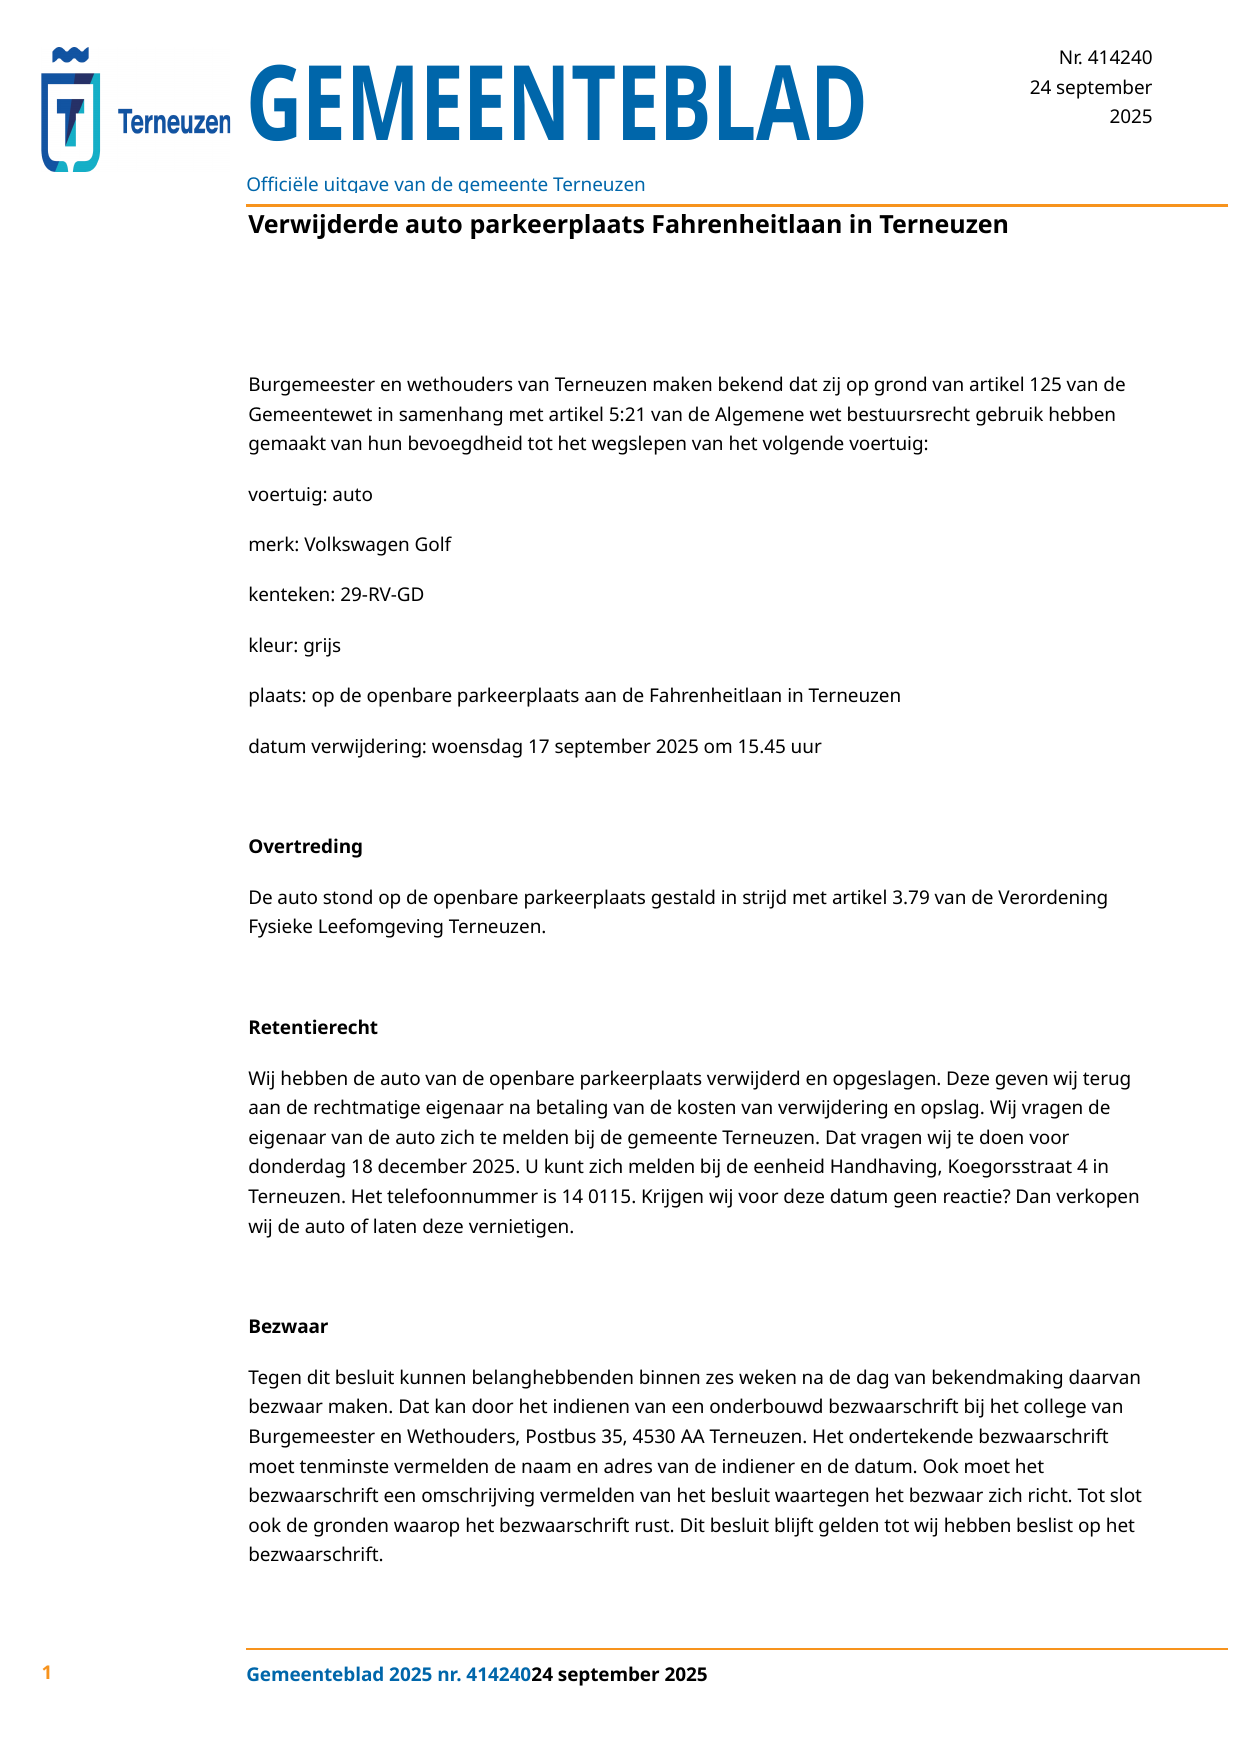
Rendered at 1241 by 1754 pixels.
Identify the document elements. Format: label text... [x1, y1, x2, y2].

text merk: Volkswagen Golf [248, 531, 1152, 557]
text kleur: grijs [248, 632, 1152, 658]
text datum verwijdering: woensdag 17 september 2025 om 15.45 uur [248, 733, 1152, 758]
text Wij hebben de auto van de openbare parkeerplaats verwijderd en opgeslagen. Deze geven wij terug aan de rechtmatige eigenaar na betaling van de kosten van verwijdering en opslag. Wij vragen de eigenaar van de auto zich te melden bij de gemeente Terneuzen. Dat vragen wij te doen voor donderdag 18 december 2025. U kunt zich melden bij de eenheid Handhaving, Koegorsstraat 4 in Terneuzen. Het telefoonnummer is 14 0115. Krijgen wij voor deze datum geen reactie? Dan verkopen wij de auto of laten deze vernietigen. [248, 1065, 1152, 1238]
text De auto stond op de openbare parkeerplaats gestald in strijd met artikel 3.79 van de Verordening Fysieke Leefomgeving Terneuzen. [248, 884, 1152, 939]
text Verwijderde auto parkeerplaats Fahrenheitlaan in Terneuzen [248, 207, 1152, 241]
text Retentierecht [248, 1014, 1152, 1040]
text plaats: op de openbare parkeerplaats aan de Fahrenheitlaan in Terneuzen [248, 682, 1152, 708]
text Tegen dit besluit kunnen belanghebbenden binnen zes weken na de dag van bekendmaking daarvan bezwaar maken. Dat kan door het indienen van een onderbouwd bezwaarschrift bij het college van Burgemeester en Wethouders, Postbus 35, 4530 AA Terneuzen. Het ondertekende bezwaarschrift moet tenminste vermelden de naam en adres van de indiener en de datum. Ook moet het bezwaarschrift een omschrijving vermelden van het besluit waartegen het bezwaar zich richt. Tot slot ook de gronden waarop het bezwaarschrift rust. Dit besluit blijft gelden tot wij hebben beslist op het bezwaarschrift. [248, 1364, 1152, 1567]
text kenteken: 29-RV-GD [248, 582, 1152, 607]
text Overtreding [248, 834, 1152, 859]
picture [41, 47, 231, 172]
text Bezwaar [248, 1314, 1152, 1339]
text Burgemeester en wethouders van Terneuzen maken bekend dat zij op grond van artikel 125 van de Gemeentewet in samenhang met artikel 5:21 van de Algemene wet bestuursrecht gebruik hebben gemaakt van hun bevoegdheid tot het wegslepen van het volgende voertuig: [248, 371, 1152, 456]
text voertuig: auto [248, 481, 1152, 506]
